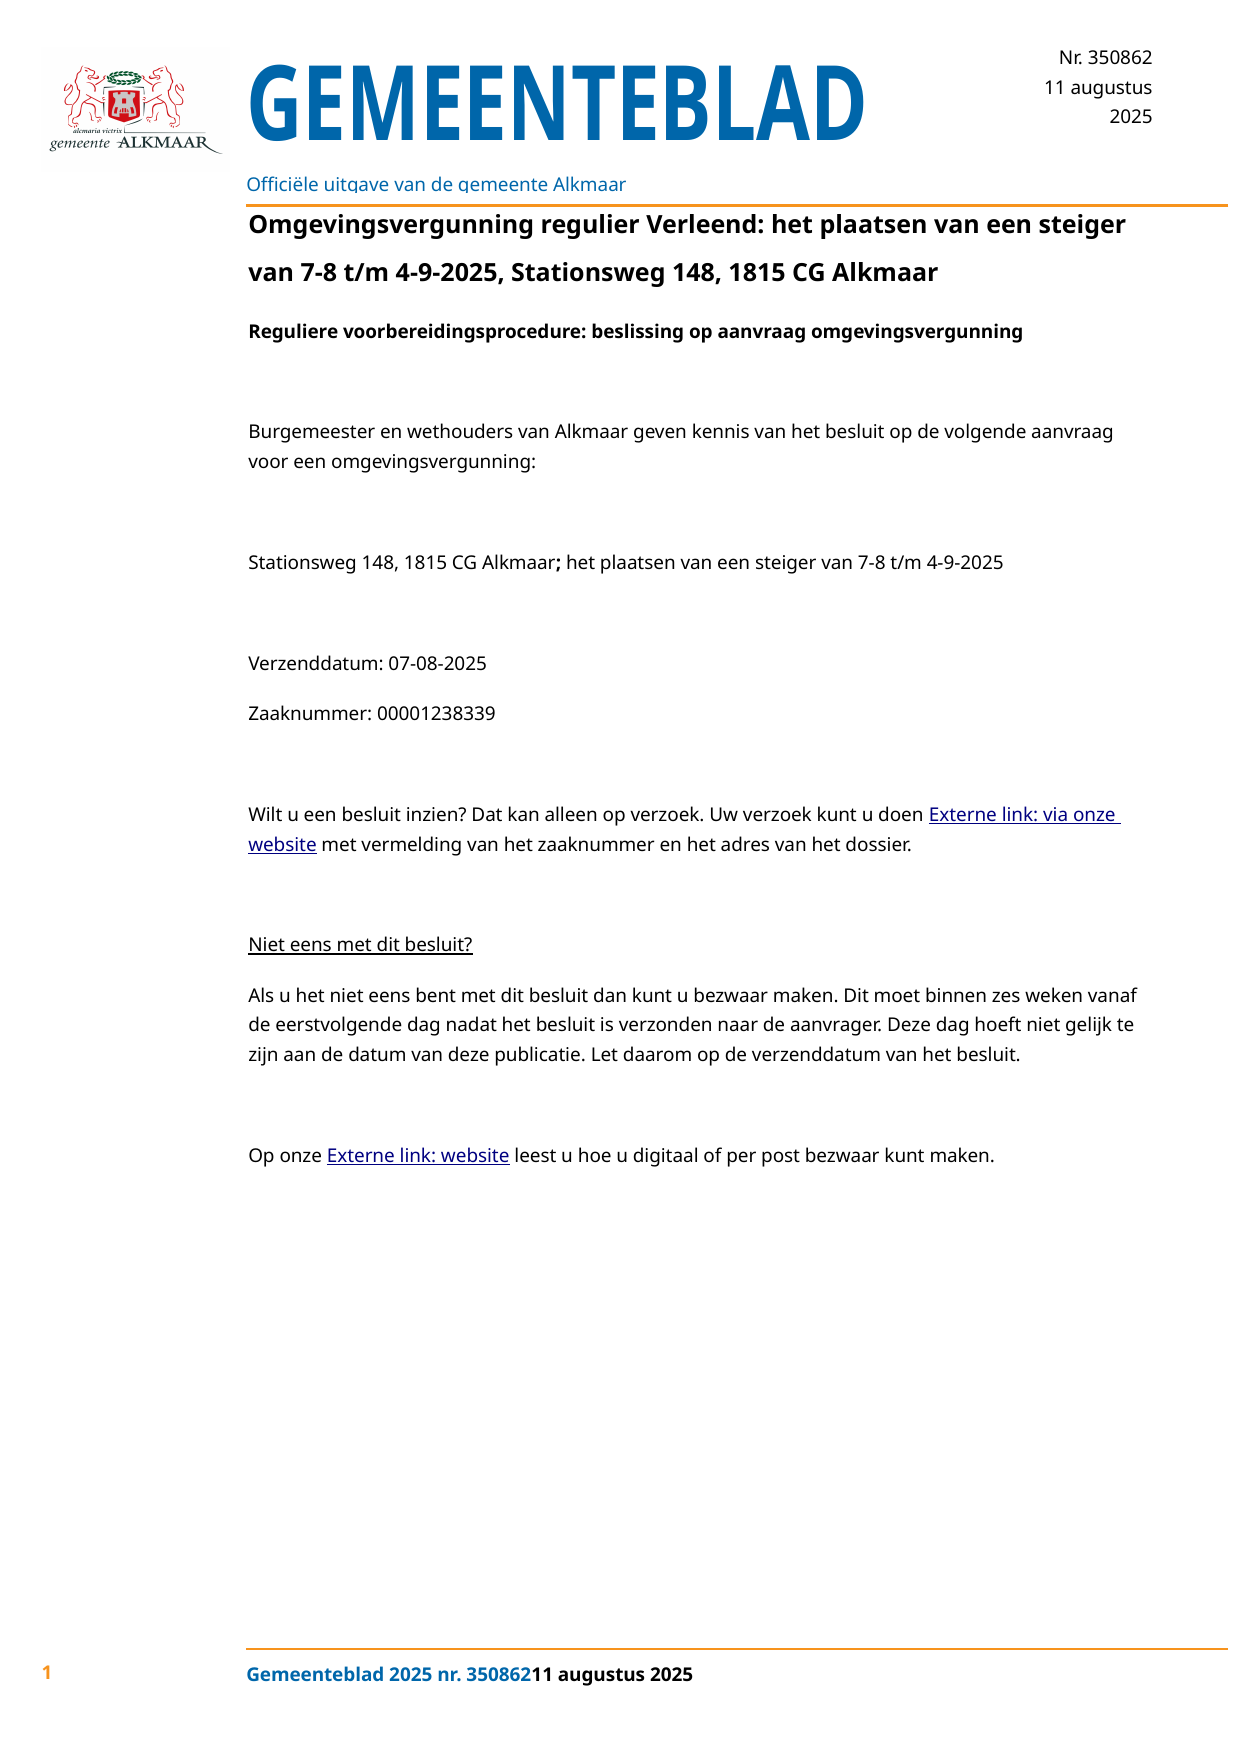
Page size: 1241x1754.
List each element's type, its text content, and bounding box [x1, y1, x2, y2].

text Verzenddatum: 07-08-2025 [248, 650, 1152, 676]
text Niet eens met dit besluit? [248, 932, 1152, 957]
text Op onze Externe link: website leest u hoe u digitaal of per post bezwaar kunt maken. [248, 1142, 1152, 1168]
text Reguliere voorbereidingsprocedure: beslissing op aanvraag omgevingsvergunning [248, 318, 1152, 344]
text Zaaknummer: 00001238339 [248, 700, 1152, 726]
text Wilt u een besluit inzien? Dat kan alleen op verzoek. Uw verzoek kunt u doen Externe link: via onze website met vermelding van het zaaknummer en het adres van het dossier. [248, 801, 1152, 857]
text Als u het niet eens bent met dit besluit dan kunt u bezwaar maken. Dit moet binnen zes weken vanaf de eerstvolgende dag nadat het besluit is verzonden naar de aanvrager. Deze dag hoeft niet gelijk te zijn aan de datum van deze publicatie. Let daarom op de verzenddatum van het besluit. [248, 982, 1152, 1067]
text Stationsweg 148, 1815 CG Alkmaar; het plaatsen van een steiger van 7-8 t/m 4-9-2025 [248, 549, 1152, 575]
text Burgemeester en wethouders van Alkmaar geven kennis van het besluit op de volgende aanvraag voor een omgevingsvergunning: [248, 419, 1152, 474]
picture [41, 47, 231, 172]
text Omgevingsvergunning regulier Verleend: het plaatsen van een steiger van 7-8 t/m 4-9-2025, Stationsweg 148, 1815 CG Alkmaar [248, 207, 1152, 288]
